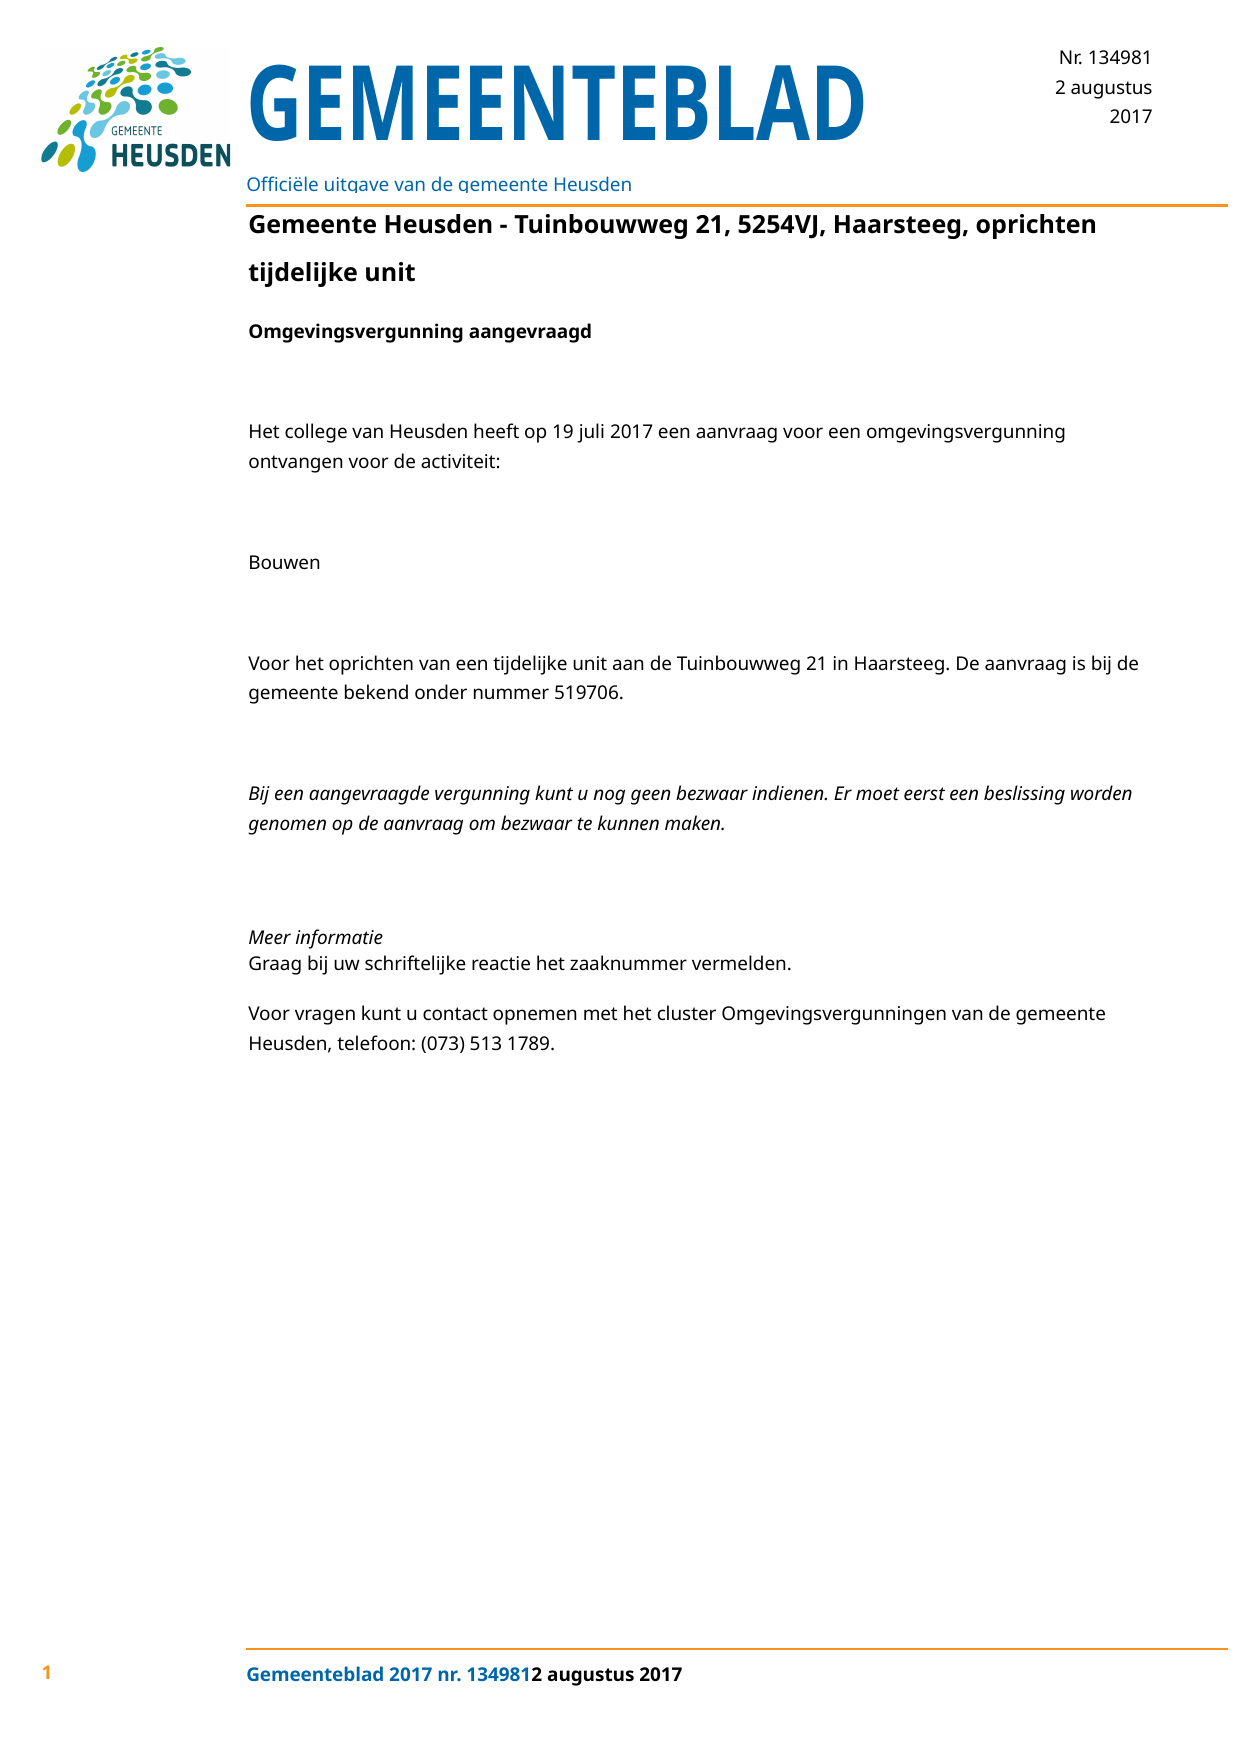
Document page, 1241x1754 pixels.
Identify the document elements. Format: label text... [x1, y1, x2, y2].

text Meer informatie [248, 924, 1152, 950]
text Voor vragen kunt u contact opnemen met het cluster Omgevingsvergunningen van de gemeente Heusden, telefoon: (073) 513 1789. [248, 1001, 1152, 1056]
text Graag bij uw schriftelijke reactie het zaaknummer vermelden. [248, 950, 1152, 976]
text Bouwen [248, 549, 1152, 575]
text Het college van Heusden heeft op 19 juli 2017 een aanvraag voor een omgevingsvergunning ontvangen voor de activiteit: [248, 419, 1152, 474]
picture [41, 47, 231, 172]
text Bij een aangevraagde vergunning kunt u nog geen bezwaar indienen. Er moet eerst een beslissing worden genomen op de aanvraag om bezwaar te kunnen maken. [248, 780, 1152, 836]
text Voor het oprichten van een tijdelijke unit aan de Tuinbouwweg 21 in Haarsteeg. De aanvraag is bij de gemeente bekend onder nummer 519706. [248, 650, 1152, 705]
text Gemeente Heusden - Tuinbouwweg 21, 5254VJ, Haarsteeg, oprichten tijdelijke unit [248, 207, 1152, 288]
text Omgevingsvergunning aangevraagd [248, 318, 1152, 344]
